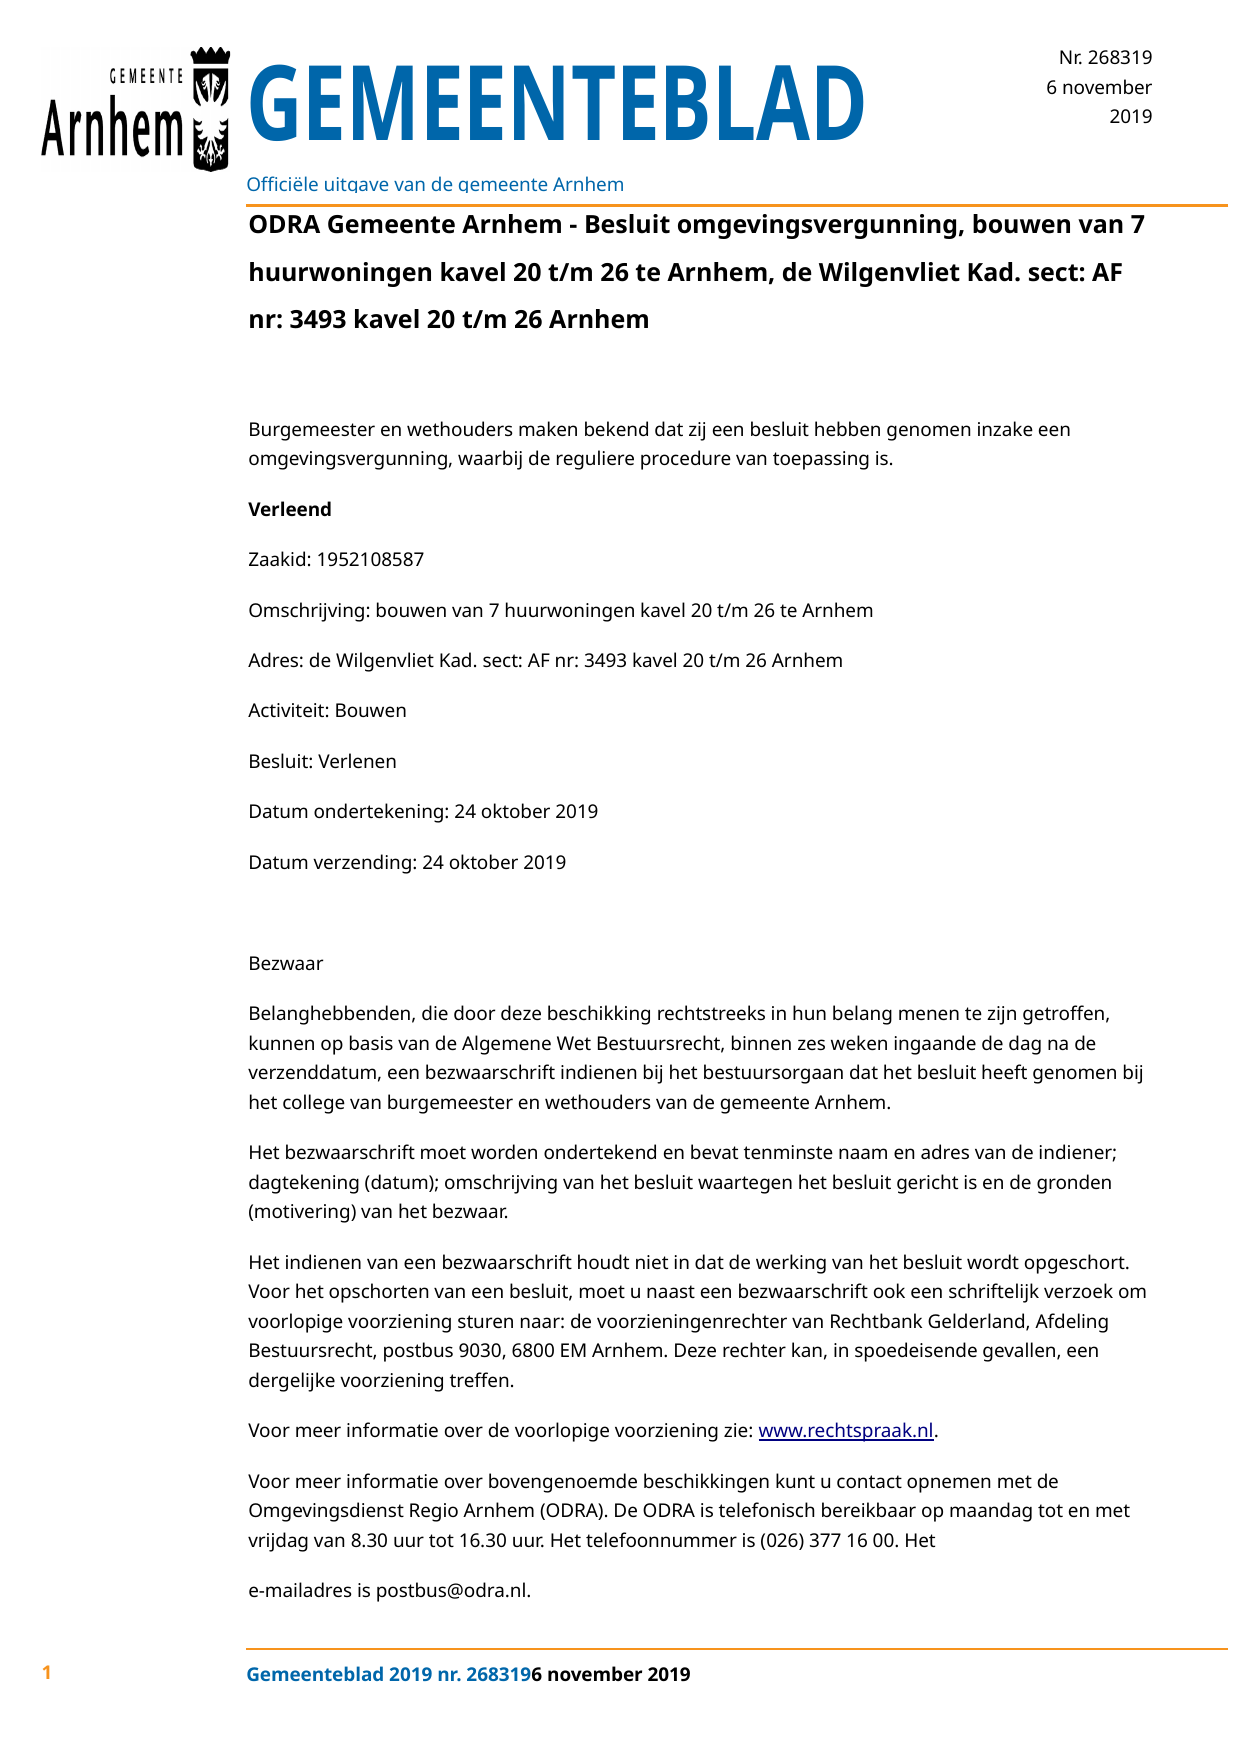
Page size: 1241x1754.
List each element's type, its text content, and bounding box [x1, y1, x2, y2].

picture [41, 47, 231, 172]
text Besluit: Verlenen [248, 748, 1152, 774]
text Omschrijving: bouwen van 7 huurwoningen kavel 20 t/m 26 te Arnhem [248, 597, 1152, 622]
text Belanghebbenden, die door deze beschikking rechtstreeks in hun belang menen te zijn getroffen, kunnen op basis van de Algemene Wet Bestuursrecht, binnen zes weken ingaande de dag na de verzenddatum, een bezwaarschrift indienen bij het bestuursorgaan dat het besluit heeft genomen bij het college van burgemeester en wethouders van de gemeente Arnhem. [248, 1000, 1152, 1114]
text Het indienen van een bezwaarschrift houdt niet in dat de werking van het besluit wordt opgeschort. Voor het opschorten van een besluit, moet u naast een bezwaarschrift ook een schriftelijk verzoek om voorlopige voorziening sturen naar: de voorzieningenrechter van Rechtbank Gelderland, Afdeling Bestuursrecht, postbus 9030, 6800 EM Arnhem. Deze rechter kan, in spoedeisende gevallen, een dergelijke voorziening treffen. [248, 1249, 1152, 1393]
text Activiteit: Bouwen [248, 698, 1152, 723]
text Zaakid: 1952108587 [248, 546, 1152, 572]
text ODRA Gemeente Arnhem - Besluit omgevingsvergunning, bouwen van 7 huurwoningen kavel 20 t/m 26 te Arnhem, de Wilgenvliet Kad. sect: AF nr: 3493 kavel 20 t/m 26 Arnhem [248, 207, 1152, 336]
text Bezwaar [248, 950, 1152, 975]
text e-mailadres is postbus@odra.nl. [248, 1578, 1152, 1603]
text Voor meer informatie over bovengenoemde beschikkingen kunt u contact opnemen met de Omgevingsdienst Regio Arnhem (ODRA). De ODRA is telefonisch bereikbaar op maandag tot en met vrijdag van 8.30 uur tot 16.30 uur. Het telefoonnummer is (026) 377 16 00. Het [248, 1468, 1152, 1553]
text Het bezwaarschrift moet worden ondertekend en bevat tenminste naam en adres van de indiener; dagtekening (datum); omschrijving van het besluit waartegen het besluit gericht is en de gronden (motivering) van het bezwaar. [248, 1139, 1152, 1224]
text Burgemeester en wethouders maken bekend dat zij een besluit hebben genomen inzake een omgevingsvergunning, waarbij de reguliere procedure van toepassing is. [248, 416, 1152, 471]
text Adres: de Wilgenvliet Kad. sect: AF nr: 3493 kavel 20 t/m 26 Arnhem [248, 647, 1152, 673]
text Datum ondertekening: 24 oktober 2019 [248, 798, 1152, 824]
text Verleend [248, 496, 1152, 522]
text Datum verzending: 24 oktober 2019 [248, 849, 1152, 874]
text Voor meer informatie over de voorlopige voorziening zie: www.rechtspraak.nl. [248, 1418, 1152, 1443]
